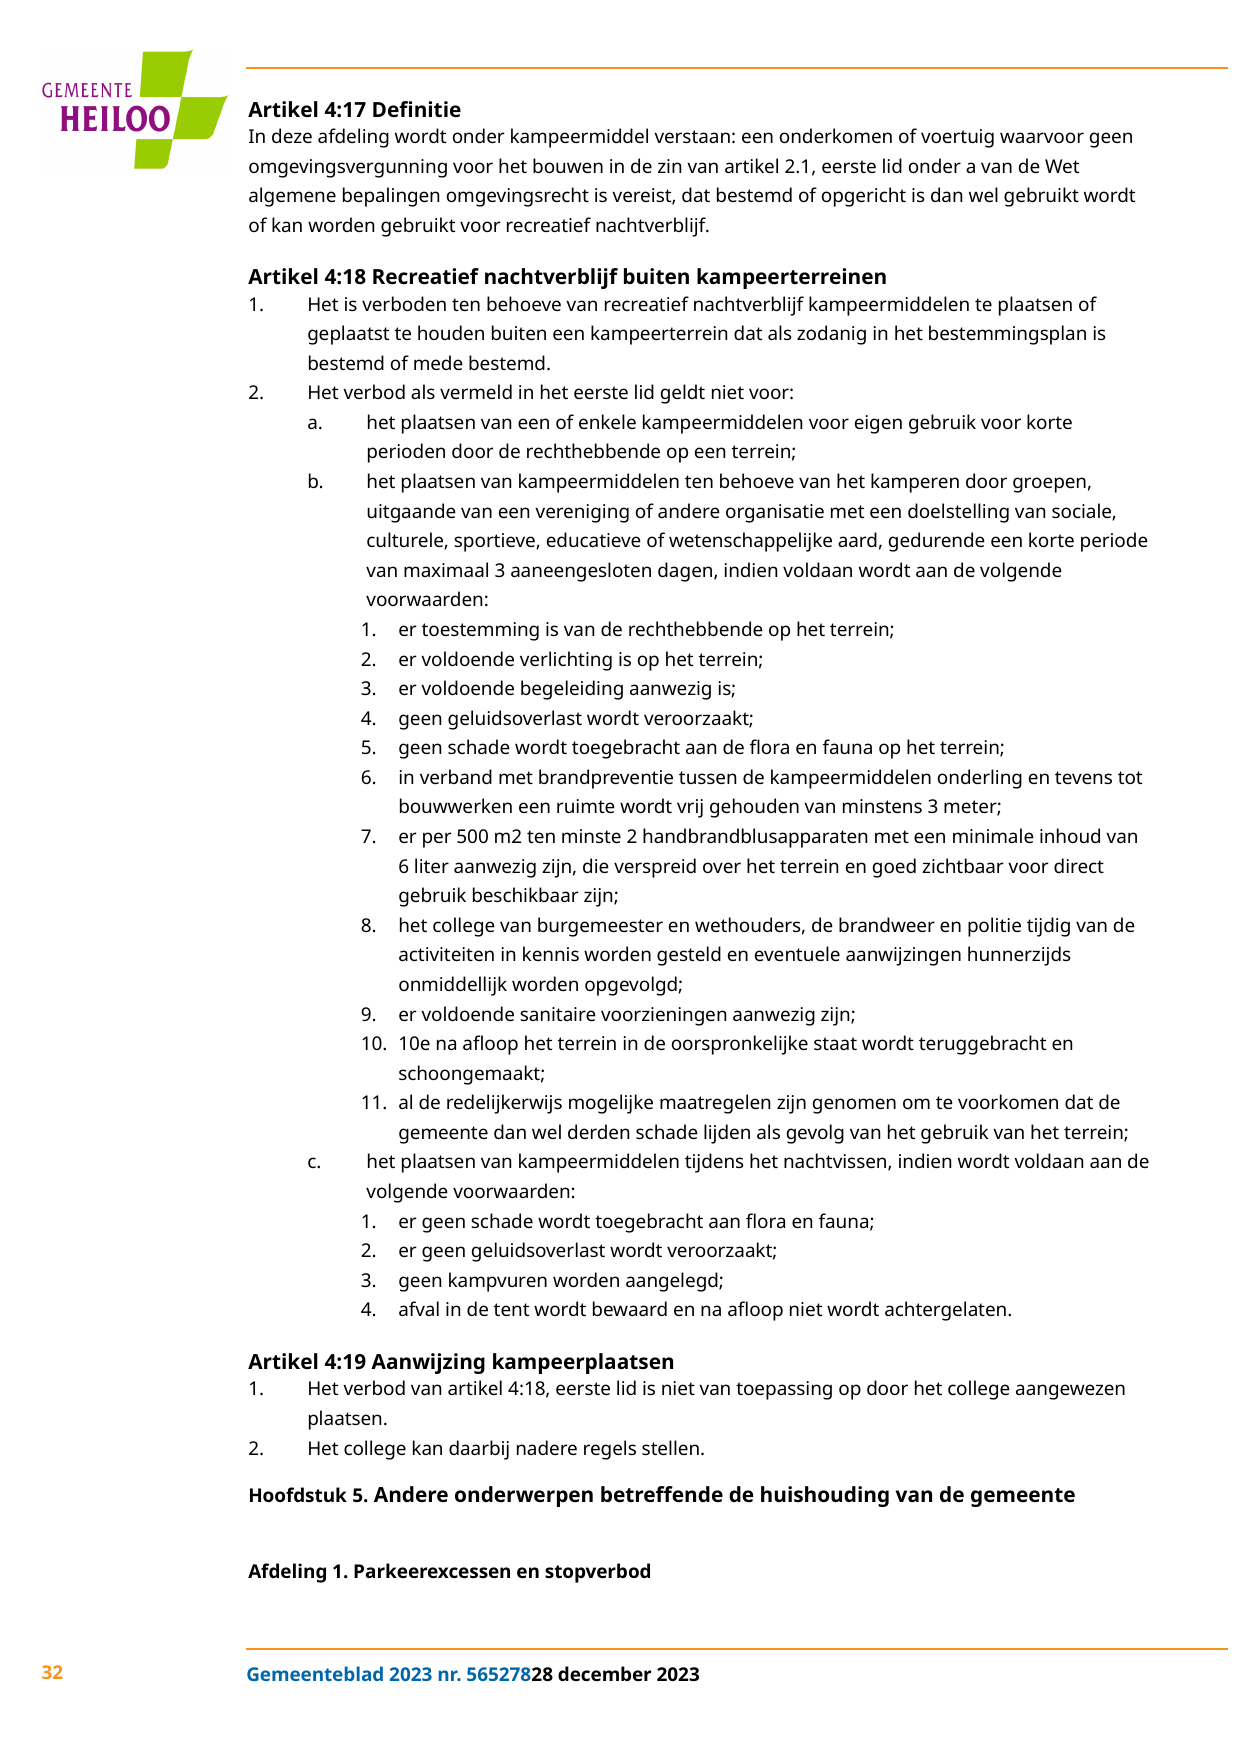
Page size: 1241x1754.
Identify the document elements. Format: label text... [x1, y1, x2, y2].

list het plaatsen van een of enkele kampeermiddelen voor eigen gebruik voor korte perioden door de rechthebbende op een terrein; [307, 409, 1152, 464]
list Het college kan daarbij nadere regels stellen. [248, 1435, 1152, 1460]
list geen kampvuren worden aangelegd; [361, 1267, 1152, 1293]
list geen schade wordt toegebracht aan de flora en fauna op het terrein; [361, 734, 1152, 760]
list al de redelijkerwijs mogelijke maatregelen zijn genomen om te voorkomen dat de gemeente dan wel derden schade lijden als gevolg van het gebruik van het terrein; [361, 1089, 1152, 1145]
list het plaatsen van kampeermiddelen tijdens het nachtvissen, indien wordt voldaan aan de volgende voorwaarden: [307, 1149, 1152, 1204]
list er geen geluidsoverlast wordt veroorzaakt; [361, 1237, 1152, 1263]
list geen geluidsoverlast wordt veroorzaakt; [361, 705, 1152, 731]
list er per 500 m2 ten minste 2 handbrandblusapparaten met een minimale inhoud van 6 liter aanwezig zijn, die verspreid over het terrein en goed zichtbaar voor direct gebruik beschikbaar zijn; [361, 823, 1152, 908]
list er voldoende sanitaire voorzieningen aanwezig zijn; [361, 1001, 1152, 1027]
text Afdeling 1. Parkeerexcessen en stopverbod [248, 1558, 1152, 1584]
text In deze afdeling wordt onder kampeermiddel verstaan: een onderkomen of voertuig waarvoor geen omgevingsvergunning voor het bouwen in de zin van artikel 2.1, eerste lid onder a van de Wet algemene bepalingen omgevingsrecht is vereist, dat bestemd of opgericht is dan wel gebruikt wordt of kan worden gebruikt voor recreatief nachtverblijf. [248, 123, 1152, 238]
list er geen schade wordt toegebracht aan flora en fauna; [361, 1208, 1152, 1234]
list 10e na afloop het terrein in de oorspronkelijke staat wordt teruggebracht en schoongemaakt; [361, 1030, 1152, 1086]
list Het is verboden ten behoeve van recreatief nachtverblijf kampeermiddelen te plaatsen of geplaatst te houden buiten een kampeerterrein dat als zodanig in het bestemmingsplan is bestemd of mede bestemd. [248, 291, 1152, 376]
list in verband met brandpreventie tussen de kampeermiddelen onderling en tevens tot bouwwerken een ruimte wordt vrij gehouden van minstens 3 meter; [361, 764, 1152, 819]
list het college van burgemeester en wethouders, de brandweer en politie tijdig van de activiteiten in kennis worden gesteld en eventuele aanwijzingen hunnerzijds onmiddellijk worden opgevolgd; [361, 912, 1152, 997]
list er voldoende verlichting is op het terrein; [361, 646, 1152, 672]
list Het verbod van artikel 4:18, eerste lid is niet van toepassing op door het college aangewezen plaatsen. [248, 1376, 1152, 1431]
text Artikel 4:19 Aanwijzing kampeerplaatsen [248, 1347, 1152, 1376]
list er voldoende begeleiding aanwezig is; [361, 675, 1152, 701]
list afval in de tent wordt bewaard en na afloop niet wordt achtergelaten. [361, 1297, 1152, 1322]
text Artikel 4:17 Definitie [248, 95, 1152, 123]
picture [41, 47, 231, 172]
list het plaatsen van kampeermiddelen ten behoeve van het kamperen door groepen, uitgaande van een vereniging of andere organisatie met een doelstelling van sociale, culturele, sportieve, educatieve of wetenschappelijke aard, gedurende een korte periode van maximaal 3 aaneengesloten dagen, indien voldaan wordt aan de volgende voorwaarden: [307, 468, 1152, 612]
text Hoofdstuk 5. Andere onderwerpen betreffende de huishouding van de gemeente [248, 1480, 1152, 1509]
list er toestemming is van de rechthebbende op het terrein; [361, 616, 1152, 642]
text Artikel 4:18 Recreatief nachtverblijf buiten kampeerterreinen [248, 262, 1152, 291]
list Het verbod als vermeld in het eerste lid geldt niet voor: [248, 379, 1152, 405]
